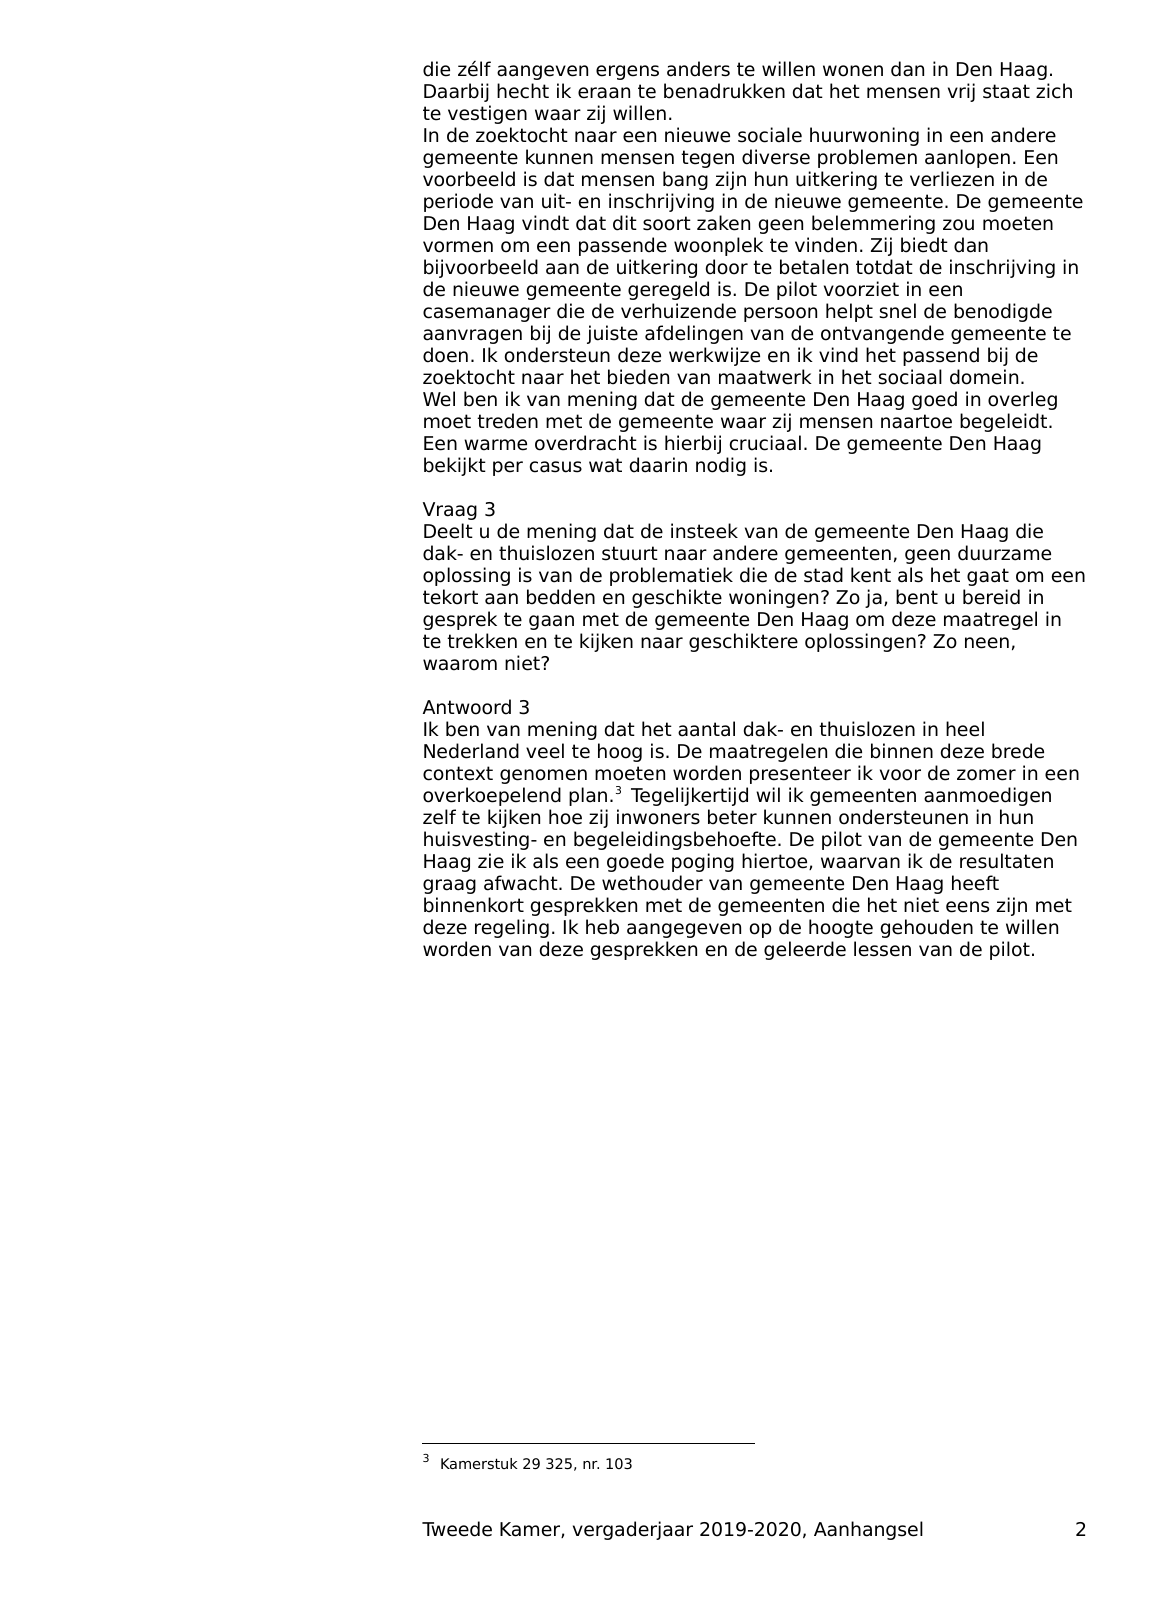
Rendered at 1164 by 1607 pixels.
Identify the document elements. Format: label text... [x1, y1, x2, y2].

text Vraag 3 [422, 499, 1087, 521]
text Ik ben van mening dat het aantal dak- en thuislozen in heel Nederland veel te hoog is. De maatregelen die binnen deze brede context genomen moeten worden presenteer ik voor de zomer in een overkoepelend plan. Tegelijkertijd wil ik gemeenten aanmoedigen zelf te kijken hoe zij inwoners beter kunnen ondersteunen in hun huisvesting- en begeleidingsbehoefte. De pilot van de gemeente Den Haag zie ik als een goede poging hiertoe, waarvan ik de resultaten graag afwacht. De wethouder van gemeente Den Haag heeft binnenkort gesprekken met de gemeenten die het niet eens zijn met deze regeling. Ik heb aangegeven op de hoogte gehouden te willen worden van deze gesprekken en de geleerde lessen van de pilot. [422, 719, 1087, 961]
text Wel ben ik van mening dat de gemeente Den Haag goed in overleg moet treden met de gemeente waar zij mensen naartoe begeleidt. Een warme overdracht is hierbij cruciaal. De gemeente Den Haag bekijkt per casus wat daarin nodig is. [422, 389, 1087, 477]
text Deelt u de mening dat de insteek van de gemeente Den Haag die dak- en thuislozen stuurt naar andere gemeenten, geen duurzame oplossing is van de problematiek die de stad kent als het gaat om een tekort aan bedden en geschikte woningen? Zo ja, bent u bereid in gesprek te gaan met de gemeente Den Haag om deze maatregel in te trekken en te kijken naar geschiktere oplossingen? Zo neen, waarom niet? [422, 521, 1087, 675]
text die zélf aangeven ergens anders te willen wonen dan in Den Haag. Daarbij hecht ik eraan te benadrukken dat het mensen vrij staat zich te vestigen waar zij willen. [422, 59, 1087, 125]
text Kamerstuk 29 325, nr. 103 [422, 1452, 1087, 1474]
text In de zoektocht naar een nieuwe sociale huurwoning in een andere gemeente kunnen mensen tegen diverse problemen aanlopen. Een voorbeeld is dat mensen bang zijn hun uitkering te verliezen in de periode van uit- en inschrijving in de nieuwe gemeente. De gemeente Den Haag vindt dat dit soort zaken geen belemmering zou moeten vormen om een passende woonplek te vinden. Zij biedt dan bijvoorbeeld aan de uitkering door te betalen totdat de inschrijving in de nieuwe gemeente geregeld is. De pilot voorziet in een casemanager die de verhuizende persoon helpt snel de benodigde aanvragen bij de juiste afdelingen van de ontvangende gemeente te doen. Ik ondersteun deze werkwijze en ik vind het passend bij de zoektocht naar het bieden van maatwerk in het sociaal domein. [422, 125, 1087, 389]
text Antwoord 3 [422, 697, 1087, 719]
